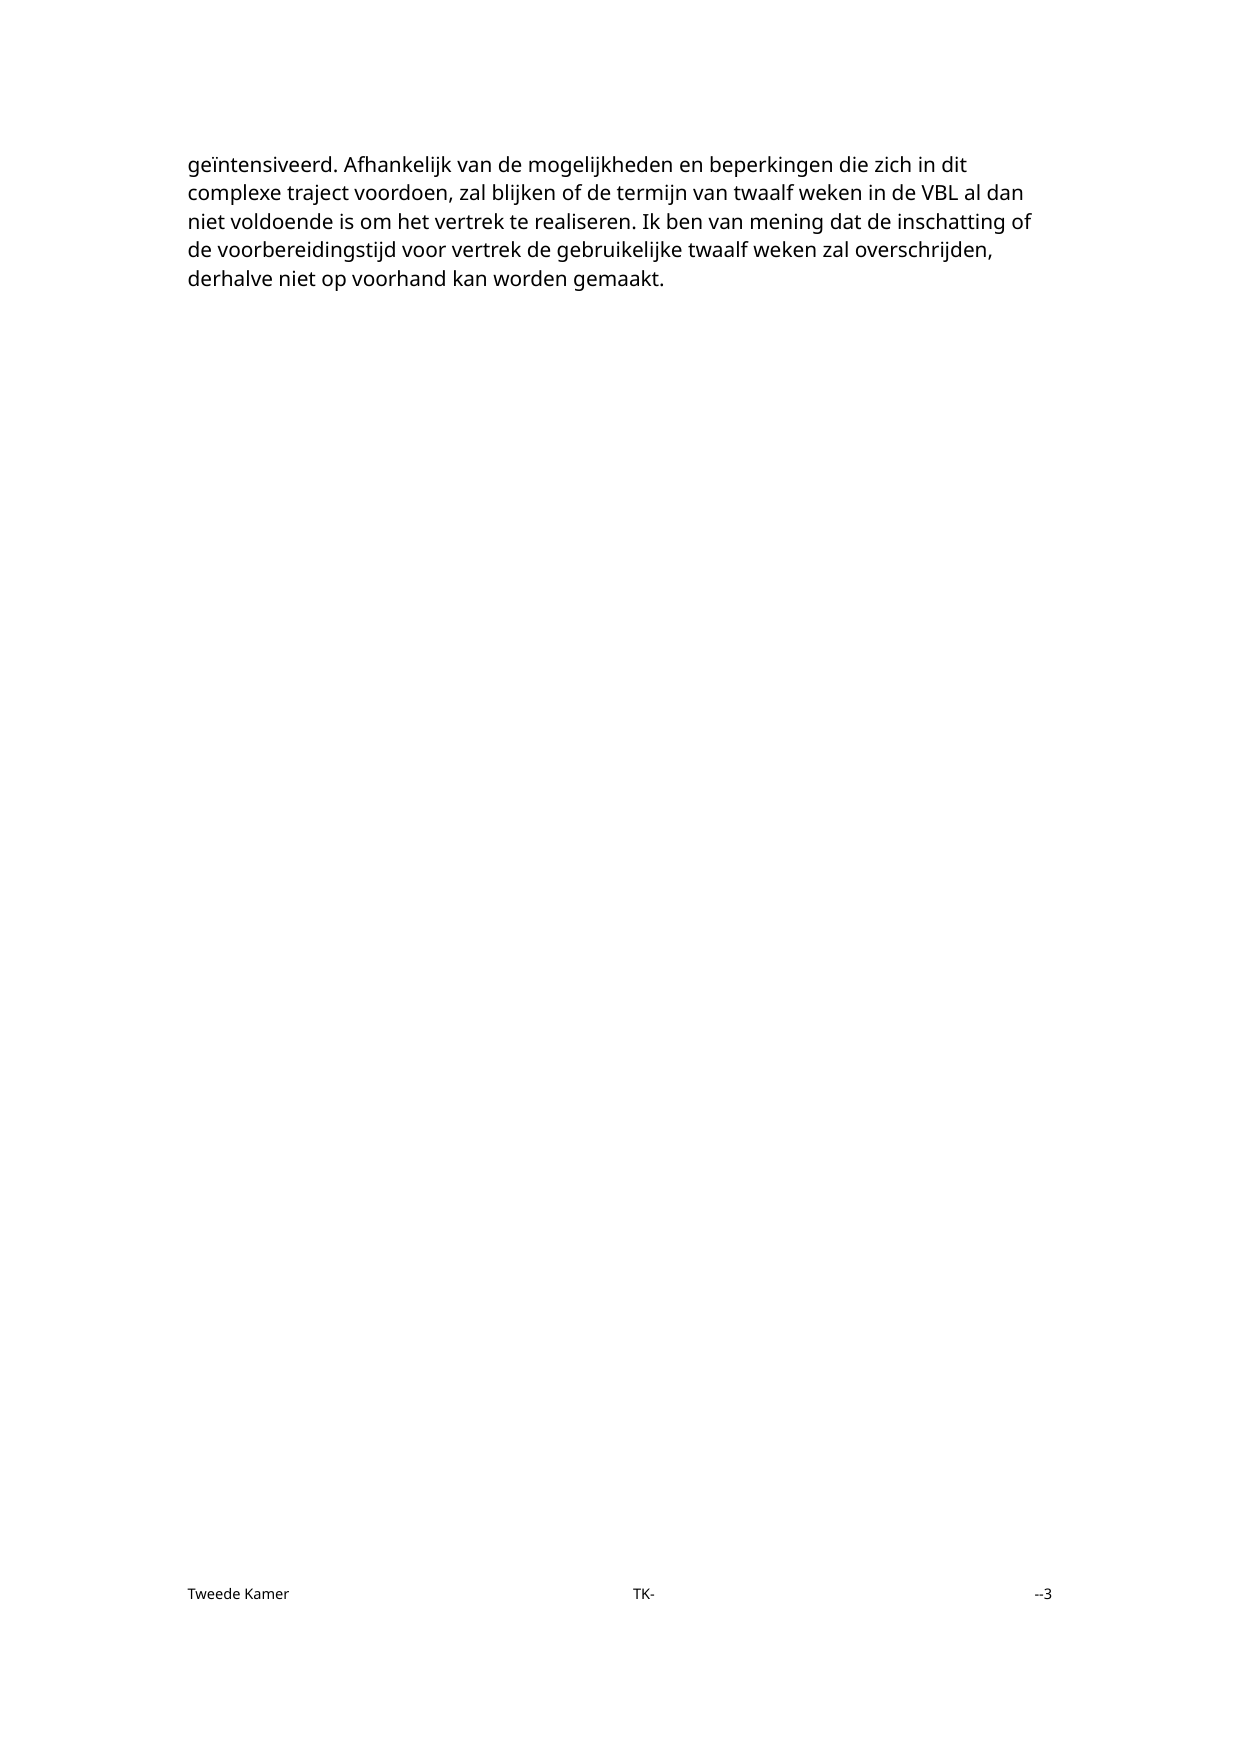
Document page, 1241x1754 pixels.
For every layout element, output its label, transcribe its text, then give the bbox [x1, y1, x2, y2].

text geïntensiveerd. Afhankelijk van de mogelijkheden en beperkingen die zich in dit complexe traject voordoen, zal blijken of de termijn van twaalf weken in de VBL al dan niet voldoende is om het vertrek te realiseren. Ik ben van mening dat de inschatting of de voorbereidingstijd voor vertrek de gebruikelijke twaalf weken zal overschrijden, derhalve niet op voorhand kan worden gemaakt. [187, 150, 1053, 292]
